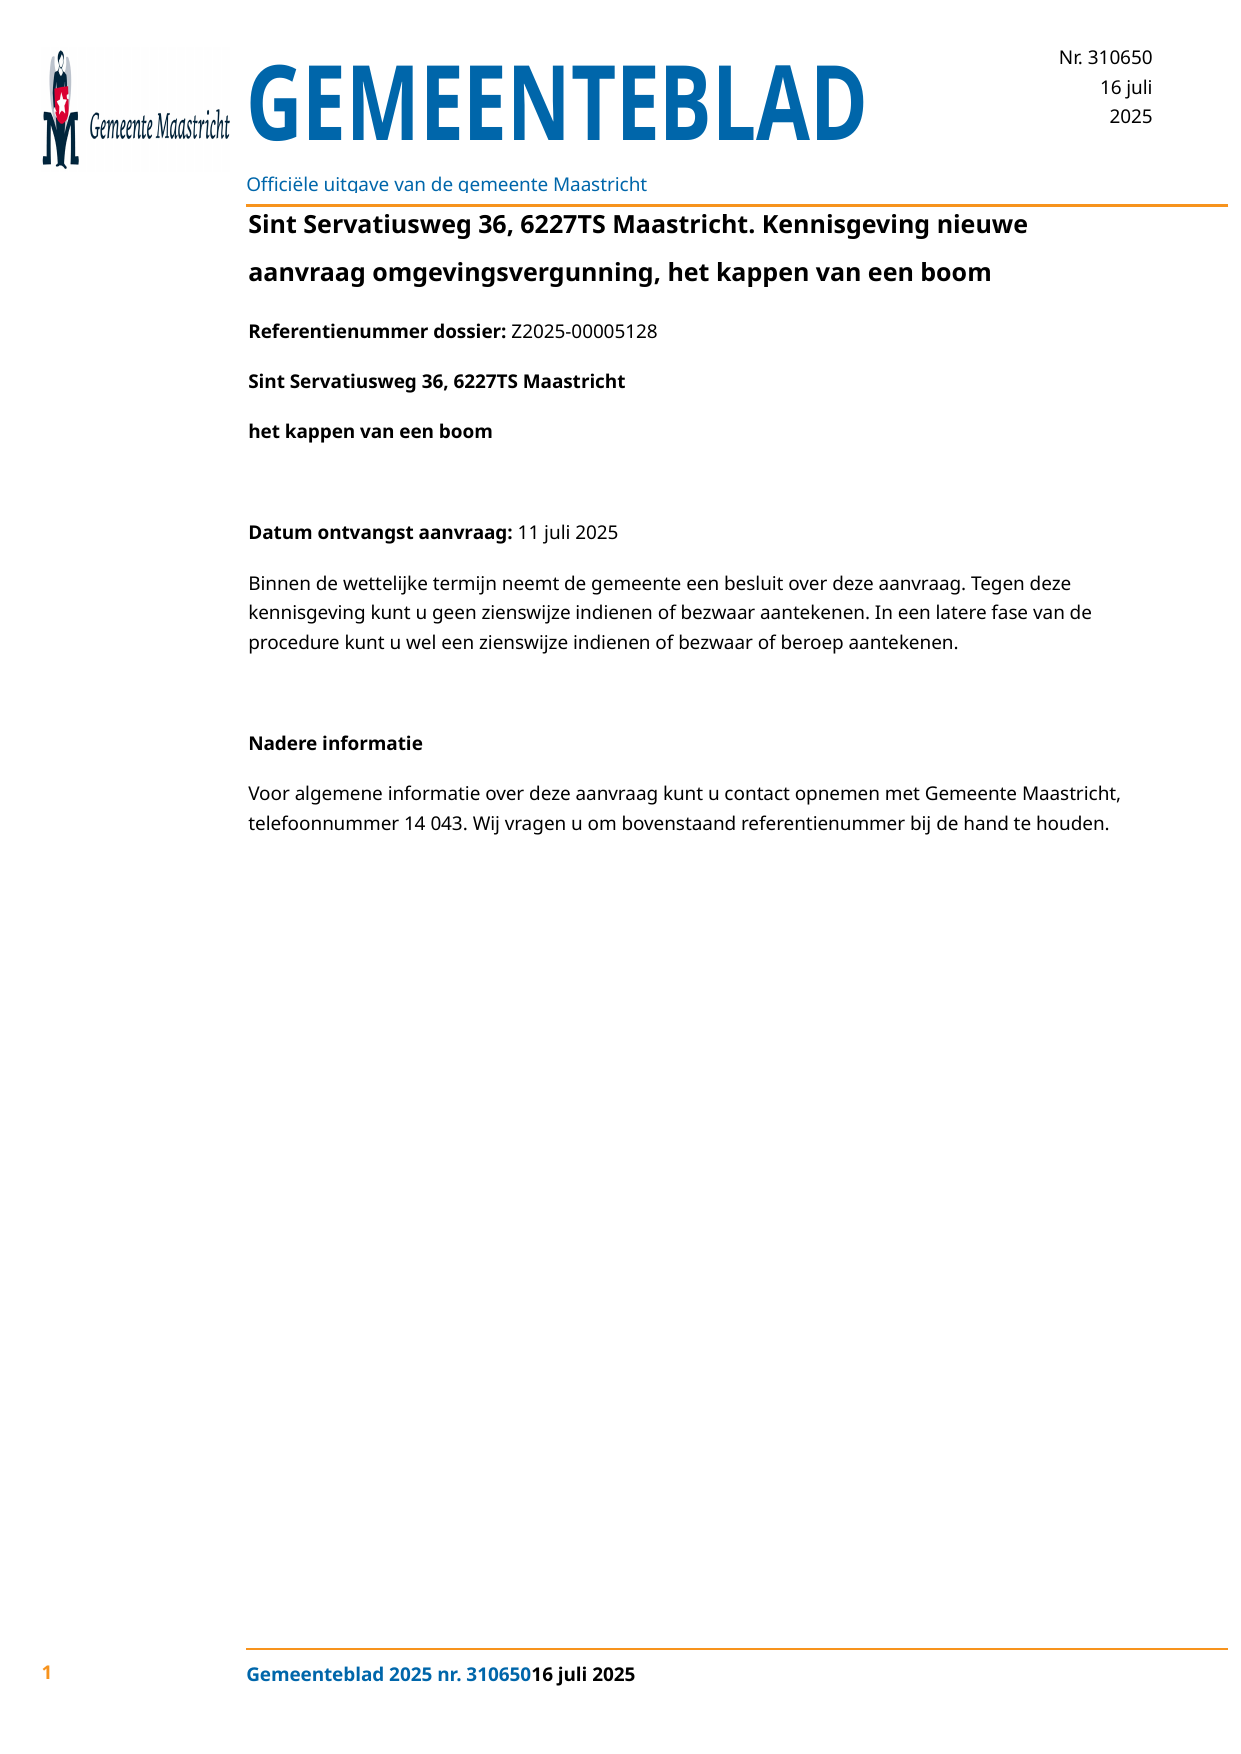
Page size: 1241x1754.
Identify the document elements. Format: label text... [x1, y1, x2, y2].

text het kappen van een boom [248, 419, 1152, 444]
picture [41, 47, 231, 172]
text Sint Servatiusweg 36, 6227TS Maastricht [248, 368, 1152, 394]
text Datum ontvangst aanvraag: 11 juli 2025 [248, 519, 1152, 545]
text Binnen de wettelijke termijn neemt de gemeente een besluit over deze aanvraag. Tegen deze kennisgeving kunt u geen zienswijze indienen of bezwaar aantekenen. In een latere fase van de procedure kunt u wel een zienswijze indienen of bezwaar of beroep aantekenen. [248, 570, 1152, 655]
text Sint Servatiusweg 36, 6227TS Maastricht. Kennisgeving nieuwe aanvraag omgevingsvergunning, het kappen van een boom [248, 207, 1152, 288]
text Referentienummer dossier: Z2025-00005128 [248, 318, 1152, 344]
text Voor algemene informatie over deze aanvraag kunt u contact opnemen met Gemeente Maastricht, telefoonnummer 14 043. Wij vragen u om bovenstaand referentienummer bij de hand te houden. [248, 780, 1152, 836]
text Nadere informatie [248, 730, 1152, 756]
